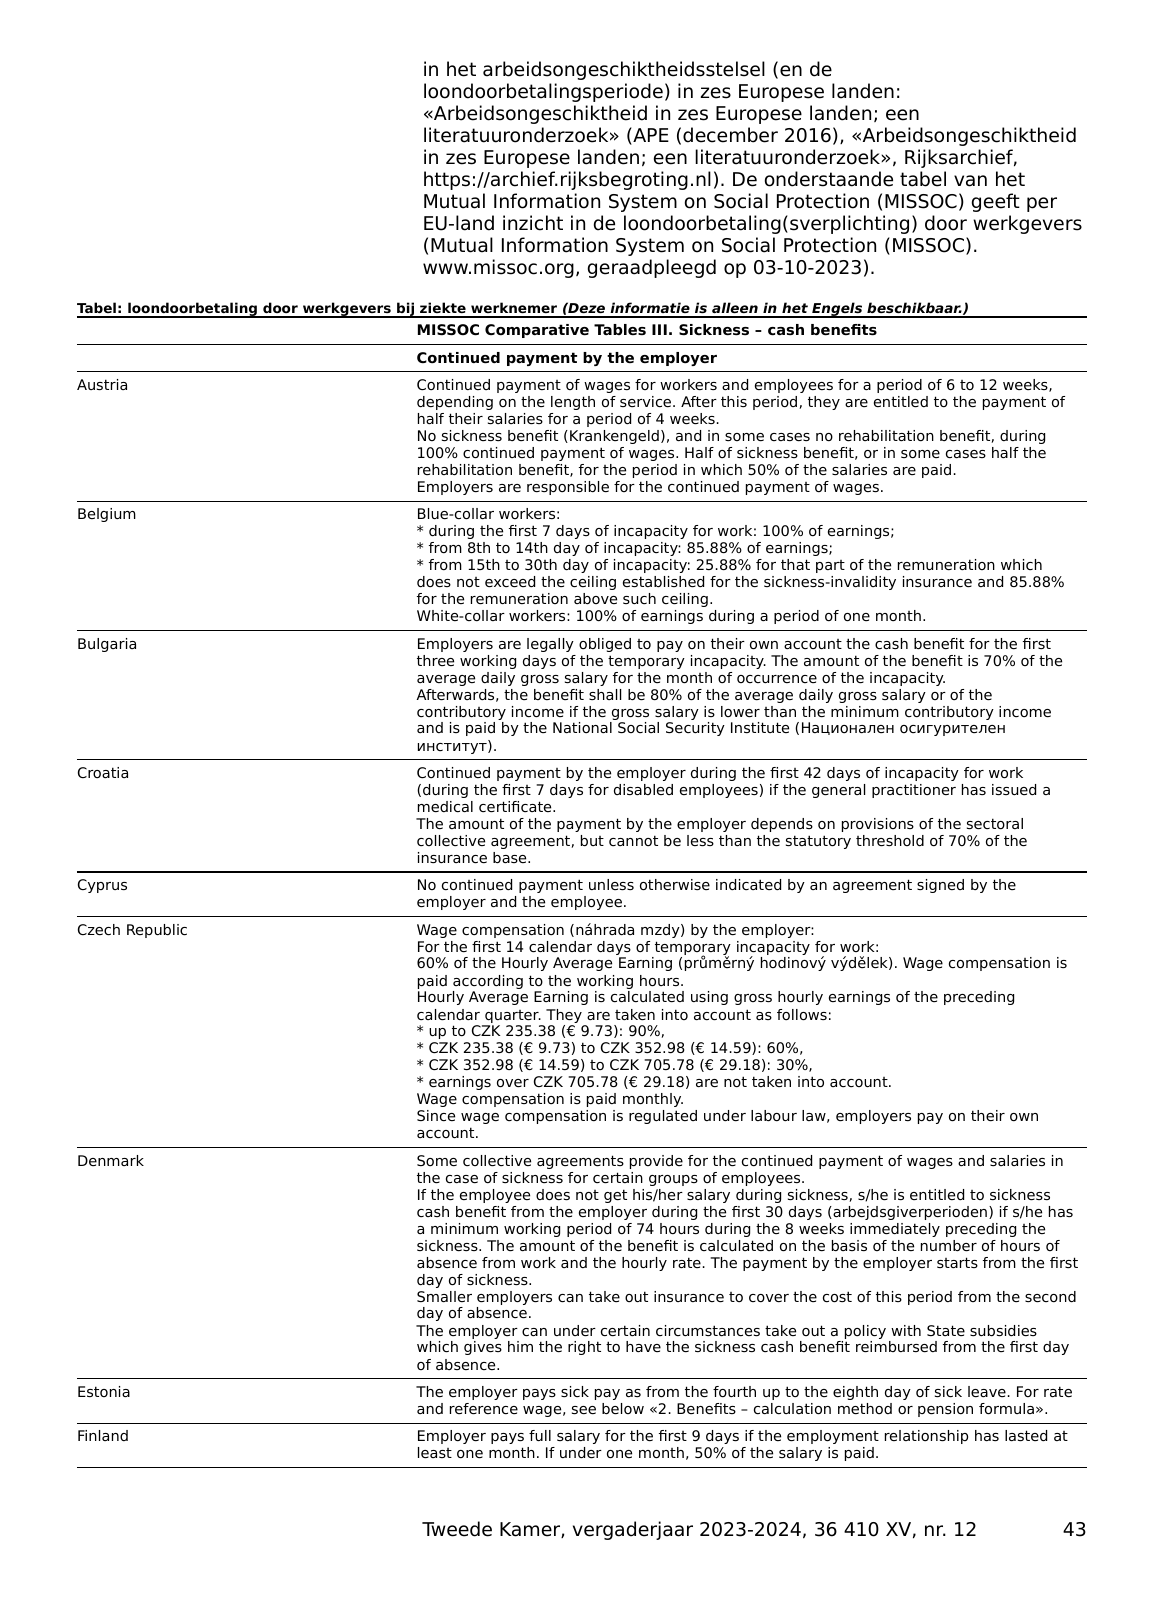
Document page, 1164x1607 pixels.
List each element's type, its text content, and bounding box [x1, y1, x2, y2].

table_cell Continued payment by the employer [410, 345, 1087, 371]
table_cell Belgium [77, 502, 410, 630]
table_cell Bulgaria [77, 631, 410, 759]
table_cell Finland [77, 1424, 410, 1467]
table_cell Estonia [77, 1379, 410, 1422]
table_cell Some collective agreements provide for the continued payment of wages and salaries in the case of sickness for certain groups of employees. If the employee does not get his/her salary during sickness, s/he is entitled to sickness cash benefit from the employer during the first 30 days (arbejdsgiverperioden) if s/he has a minimum working period of 74 hours during the 8 weeks immediately preceding the sickness. The amount of the benefit is calculated on the basis of the number of hours of absence from work and the hourly rate. The payment by the employer starts from the first day of sickness. Smaller employers can take out insurance to cover the cost of this period from the second day of absence. The employer can under certain circumstances take out a policy with State subsidies which gives him the right to have the sickness cash benefit reimbursed from the first day of absence. [410, 1148, 1087, 1378]
table_cell MISSOC Comparative Tables III. Sickness – cash benefits [410, 318, 1087, 344]
table_cell The employer pays sick pay as from the fourth up to the eighth day of sick leave. For rate and reference wage, see below «2. Benefits – calculation method or pension formula». [410, 1379, 1087, 1422]
table_cell Cyprus [77, 873, 410, 916]
table_cell Croatia [77, 760, 410, 871]
table_cell Wage compensation (náhrada mzdy) by the employer: For the first 14 calendar days of temporary incapacity for work: 60% of the Hourly Average Earning (průměrný hodinový výdělek). Wage compensation is paid according to the working hours. Hourly Average Earning is calculated using gross hourly earnings of the preceding calendar quarter. They are taken into account as follows: * up to CZK 235.38 (€ 9.73): 90%, * CZK 235.38 (€ 9.73) to CZK 352.98 (€ 14.59): 60%, * CZK 352.98 (€ 14.59) to CZK 705.78 (€ 29.18): 30%, * earnings over CZK 705.78 (€ 29.18) are not taken into account. Wage compensation is paid monthly. Since wage compensation is regulated under labour law, employers pay on their own account. [410, 917, 1087, 1147]
table_cell Employers are legally obliged to pay on their own account the cash benefit for the first three working days of the temporary incapacity. The amount of the benefit is 70% of the average daily gross salary for the month of occurrence of the incapacity. Afterwards, the benefit shall be 80% of the average daily gross salary or of the contributory income if the gross salary is lower than the minimum contributory income and is paid by the National Social Security Institute (Национален осигурителен институт). [410, 631, 1087, 759]
table_cell Blue-collar workers: * during the first 7 days of incapacity for work: 100% of earnings; * from 8th to 14th day of incapacity: 85.88% of earnings; * from 15th to 30th day of incapacity: 25.88% for that part of the remuneration which does not exceed the ceiling established for the sickness-invalidity insurance and 85.88% for the remuneration above such ceiling. White-collar workers: 100% of earnings during a period of one month. [410, 502, 1087, 630]
table_cell Austria [77, 372, 410, 501]
table_cell No continued payment unless otherwise indicated by an agreement signed by the employer and the employee. [410, 873, 1087, 916]
table_cell Czech Republic [77, 917, 410, 1147]
text in het arbeidsongeschiktheidsstelsel (en de loondoorbetalingsperiode) in zes Europese landen: «Arbeidsongeschiktheid in zes Europese landen; een literatuuronderzoek» (APE (december 2016), «Arbeidsongeschiktheid in zes Europese landen; een literatuuronderzoek», Rijksarchief, https://archief.rijksbegroting.nl). De onderstaande tabel van het Mutual Information System on Social Protection (MISSOC) geeft per EU-land inzicht in de loondoorbetaling(sverplichting) door werkgevers (Mutual Information System on Social Protection (MISSOC). www.missoc.org, geraadpleegd op 03-10-2023). [422, 59, 1087, 279]
table_cell [77, 345, 410, 371]
table_cell Employer pays full salary for the first 9 days if the employment relationship has lasted at least one month. If under one month, 50% of the salary is paid. [410, 1424, 1087, 1467]
table_cell Denmark [77, 1148, 410, 1378]
table_header Tabel: loondoorbetaling door werkgevers bij ziekte werknemer (Deze informatie is alleen in het Engels beschikbaar.) [77, 301, 1087, 316]
table_cell Continued payment of wages for workers and employees for a period of 6 to 12 weeks, depending on the length of service. After this period, they are entitled to the payment of half their salaries for a period of 4 weeks. No sickness benefit (Krankengeld), and in some cases no rehabilitation benefit, during 100% continued payment of wages. Half of sickness benefit, or in some cases half the rehabilitation benefit, for the period in which 50% of the salaries are paid. Employers are responsible for the continued payment of wages. [410, 372, 1087, 501]
table_cell Continued payment by the employer during the first 42 days of incapacity for work (during the first 7 days for disabled employees) if the general practitioner has issued a medical certificate. The amount of the payment by the employer depends on provisions of the sectoral collective agreement, but cannot be less than the statutory threshold of 70% of the insurance base. [410, 760, 1087, 871]
table_cell [77, 318, 410, 344]
